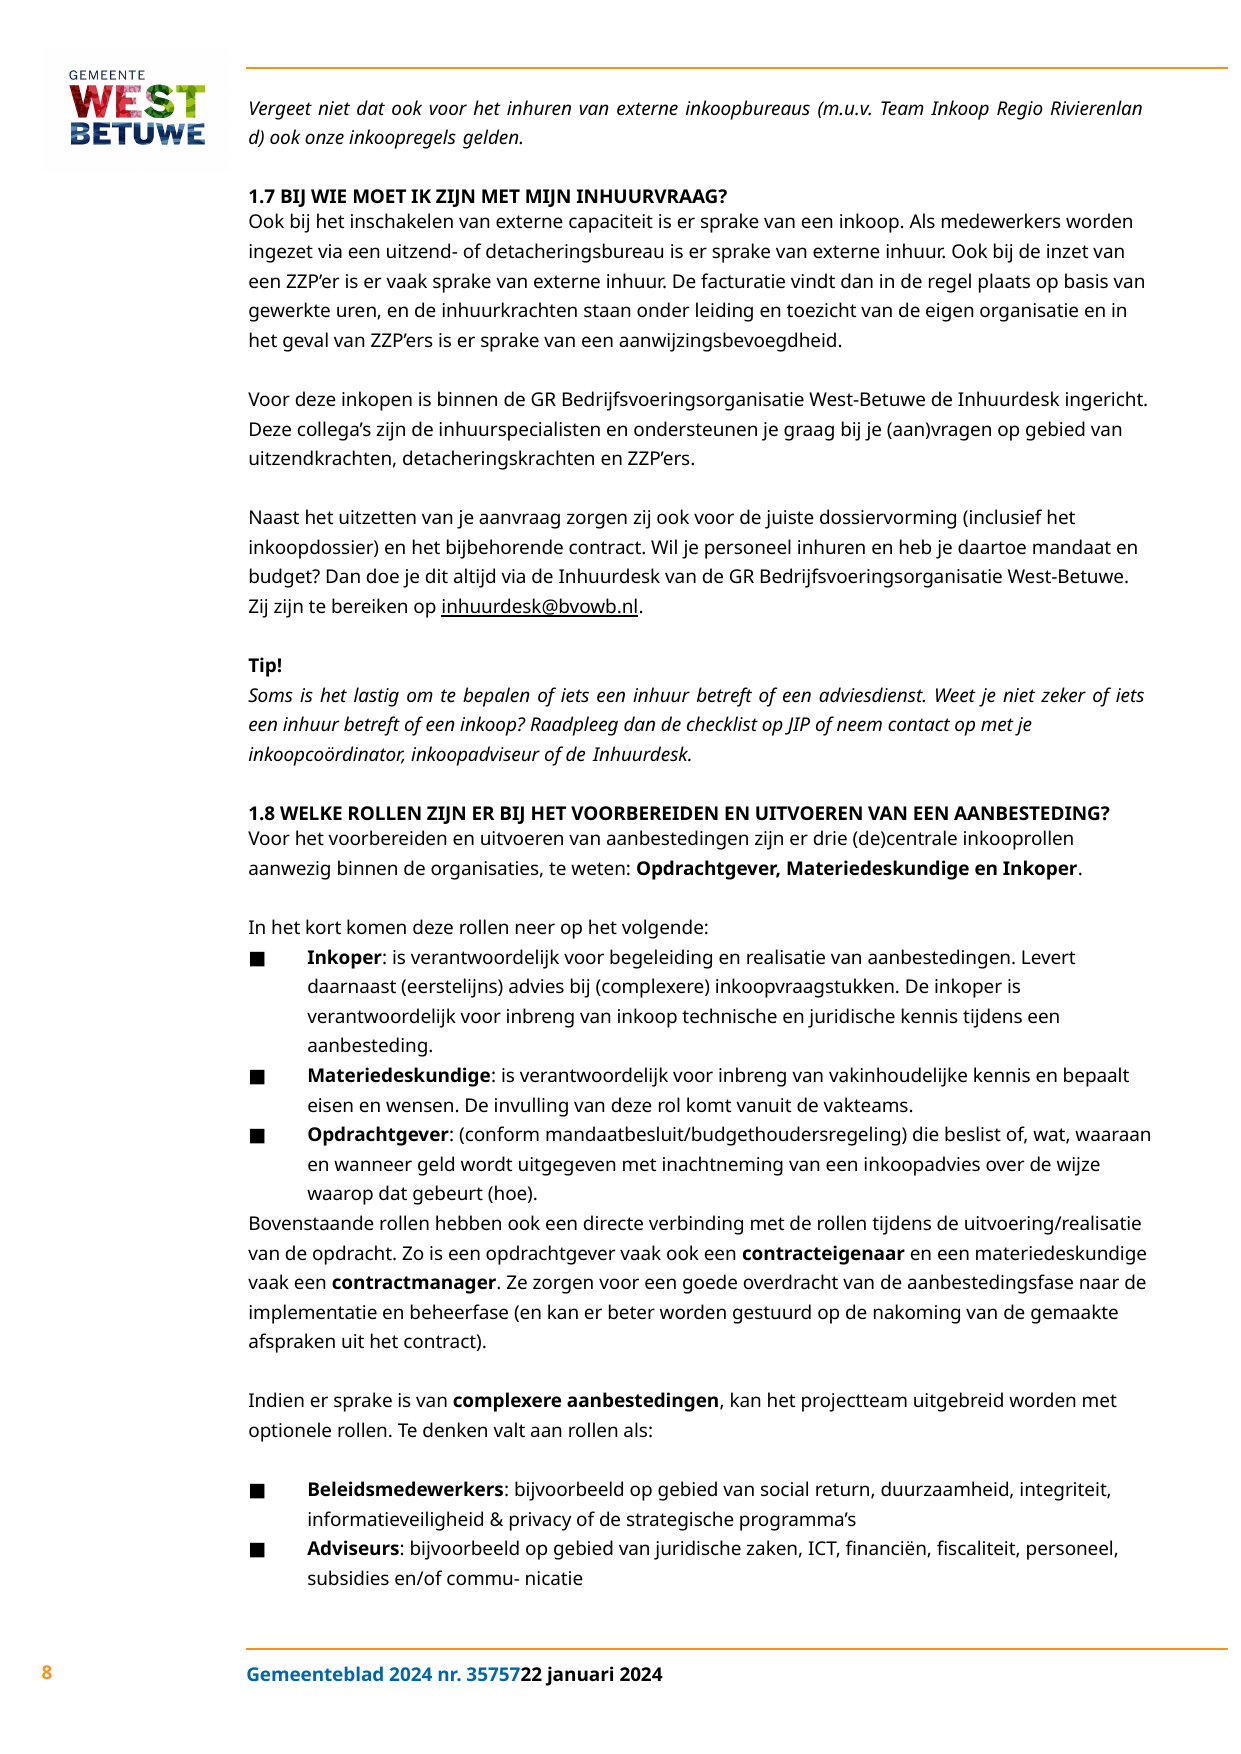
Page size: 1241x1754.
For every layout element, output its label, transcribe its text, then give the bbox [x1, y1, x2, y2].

list Inkoper: is verantwoordelijk voor begeleiding en realisatie van aanbestedingen. Levert daarnaast (eerstelijns) advies bij (complexere) inkoopvraagstukken. De inkoper is verantwoordelijk voor inbreng van inkoop technische en juridische kennis tijdens een aanbesteding. [248, 944, 1152, 1058]
text In het kort komen deze rollen neer op het volgende: [248, 914, 1152, 940]
text Ook bij het inschakelen van externe capaciteit is er sprake van een inkoop. Als medewerkers worden ingezet via een uitzend- of detacheringsbureau is er sprake van externe inhuur. Ook bij de inzet van een ZZP’er is er vaak sprake van externe inhuur. De facturatie vindt dan in de regel plaats op basis van gewerkte uren, en de inhuurkrachten staan onder leiding en toezicht van de eigen organisatie en in het geval van ZZP’ers is er sprake van een aanwijzingsbevoegdheid. [248, 209, 1152, 353]
list Materiedeskundige: is verantwoordelijk voor inbreng van vakinhoudelijke kennis en bepaalt eisen en wensen. De invulling van deze rol komt vanuit de vakteams. [248, 1062, 1152, 1117]
list Opdrachtgever: (conform mandaatbesluit/budgethoudersregeling) die beslist of, wat, waaraan en wanneer geld wordt uitgegeven met inachtneming van een inkoopadvies over de wijze waarop dat gebeurt (hoe). [248, 1121, 1152, 1206]
text 1.7 BIJ WIE MOET IK ZIJN MET MIJN INHUURVRAAG? [248, 183, 1152, 209]
list Beleidsmedewerkers: bijvoorbeeld op gebied van social return, duurzaamheid, integriteit, informatieveiligheid & privacy of de strategische programma’s [248, 1476, 1152, 1532]
table_header Vergeet niet dat ook voor het inhuren van externe inkoopbureaus (m.u.v. Team Inkoop Regio Rivierenland) ook onze inkoopregels gelden. [248, 95, 1152, 150]
text Voor deze inkopen is binnen de GR Bedrijfsvoeringsorganisatie West-Betuwe de Inhuurdesk ingericht. Deze collega’s zijn de inhuurspecialisten en ondersteunen je graag bij je (aan)vragen op gebied van uitzendkrachten, detacheringskrachten en ZZP’ers. [248, 386, 1152, 471]
text Naast het uitzetten van je aanvraag zorgen zij ook voor de juiste dossiervorming (inclusief het inkoopdossier) en het bijbehorende contract. Wil je personeel inhuren en heb je daartoe mandaat en budget? Dan doe je dit altijd via de Inhuurdesk van de GR Bedrijfsvoeringsorganisatie West-Betuwe. Zij zijn te bereiken op inhuurdesk@bvowb.nl. [248, 504, 1152, 619]
text Bovenstaande rollen hebben ook een directe verbinding met de rollen tijdens de uitvoering/realisatie van de opdracht. Zo is een opdrachtgever vaak ook een contracteigenaar en een materiedeskundige vaak een contractmanager. Ze zorgen voor een goede overdracht van de aanbestedingsfase naar de implementatie en beheerfase (en kan er beter worden gestuurd op de nakoming van de gemaakte afspraken uit het contract). [248, 1210, 1152, 1354]
list Adviseurs: bijvoorbeeld op gebied van juridische zaken, ICT, financiën, fiscaliteit, personeel, subsidies en/of commu- nicatie [248, 1536, 1152, 1591]
picture [41, 47, 231, 172]
text Indien er sprake is van complexere aanbestedingen, kan het projectteam uitgebreid worden met optionele rollen. Te denken valt aan rollen als: [248, 1388, 1152, 1443]
text 1.8 WELKE ROLLEN ZIJN ER BIJ HET VOORBEREIDEN EN UITVOEREN VAN EEN AANBESTEDING? [248, 800, 1152, 826]
table_header Tip! Soms is het lastig om te bepalen of iets een inhuur betreft of een adviesdienst. Weet je niet zeker of iets een inhuur betreft of een inkoop? Raadpleeg dan de checklist op JIP of neem contact op met je inkoopcoördinator, inkoopadviseur of de Inhuurdesk. [248, 653, 1152, 767]
text Voor het voorbereiden en uitvoeren van aanbestedingen zijn er drie (de)centrale inkooprollen aanwezig binnen de organisaties, te weten: Opdrachtgever, Materiedeskundige en Inkoper. [248, 826, 1152, 881]
